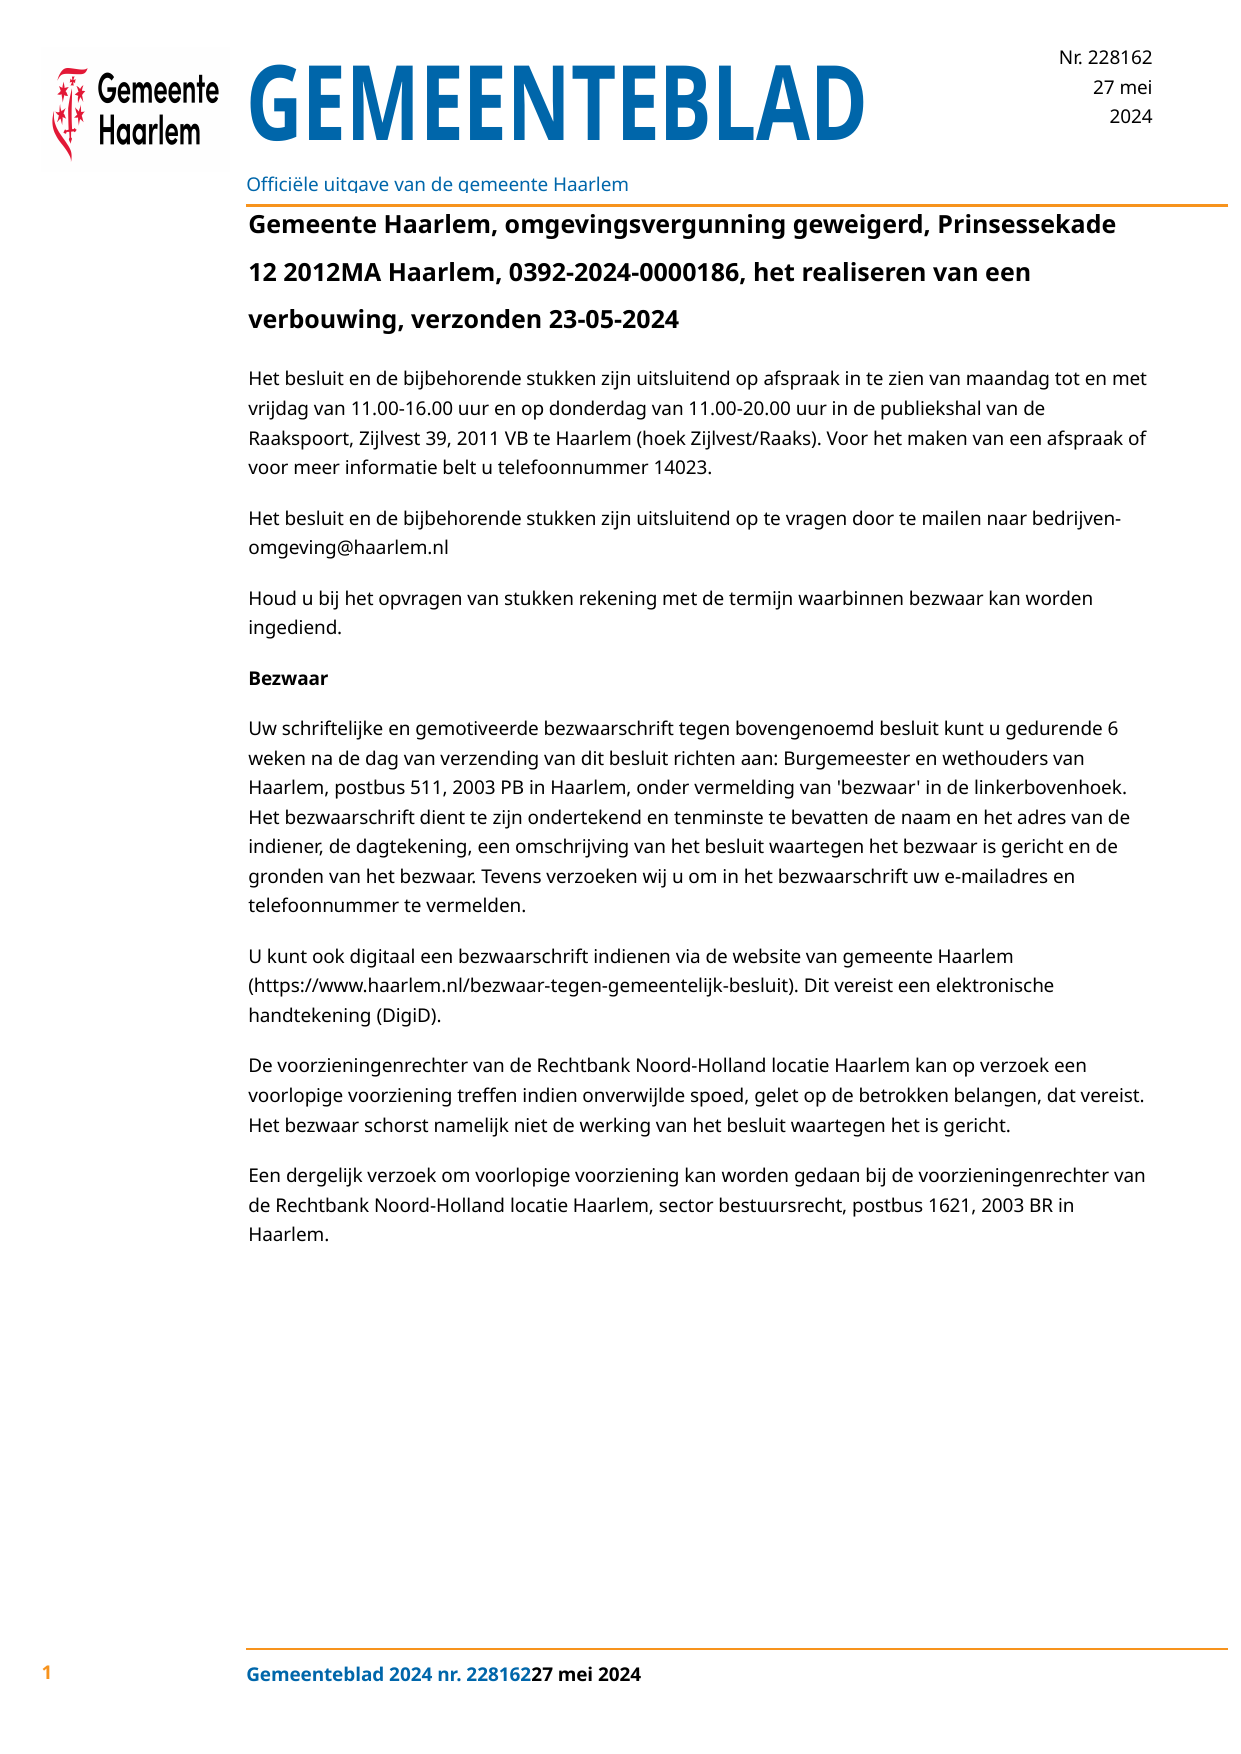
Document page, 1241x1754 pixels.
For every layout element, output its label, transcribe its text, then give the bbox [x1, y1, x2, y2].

text Gemeente Haarlem, omgevingsvergunning geweigerd, Prinsessekade 12 2012MA Haarlem, 0392-2024-0000186, het realiseren van een verbouwing, verzonden 23-05-2024 [248, 207, 1152, 336]
text Bezwaar [248, 665, 1152, 690]
text Het besluit en de bijbehorende stukken zijn uitsluitend op afspraak in te zien van maandag tot en met vrijdag van 11.00-16.00 uur en op donderdag van 11.00-20.00 uur in de publiekshal van de Raakspoort, Zijlvest 39, 2011 VB te Haarlem (hoek Zijlvest/Raaks). Voor het maken van een afspraak of voor meer informatie belt u telefoonnummer 14023. [248, 366, 1152, 480]
text Uw schriftelijke en gemotiveerde bezwaarschrift tegen bovengenoemd besluit kunt u gedurende 6 weken na de dag van verzending van dit besluit richten aan: Burgemeester en wethouders van Haarlem, postbus 511, 2003 PB in Haarlem, onder vermelding van 'bezwaar' in de linkerbovenhoek. Het bezwaarschrift dient te zijn ondertekend en tenminste te bevatten de naam en het adres van de indiener, de dagtekening, een omschrijving van het besluit waartegen het bezwaar is gericht en de gronden van het bezwaar. Tevens verzoeken wij u om in het bezwaarschrift uw e-mailadres en telefoonnummer te vermelden. [248, 715, 1152, 918]
text De voorzieningenrechter van de Rechtbank Noord-Holland locatie Haarlem kan op verzoek een voorlopige voorziening treffen indien onverwijlde spoed, gelet op de betrokken belangen, dat vereist. Het bezwaar schorst namelijk niet de werking van het besluit waartegen het is gericht. [248, 1053, 1152, 1137]
text Het besluit en de bijbehorende stukken zijn uitsluitend op te vragen door te mailen naar bedrijven-omgeving@haarlem.nl [248, 505, 1152, 560]
text Houd u bij het opvragen van stukken rekening met de termijn waarbinnen bezwaar kan worden ingediend. [248, 585, 1152, 640]
text U kunt ook digitaal een bezwaarschrift indienen via de website van gemeente Haarlem (https://www.haarlem.nl/bezwaar-tegen-gemeentelijk-besluit). Dit vereist een elektronische handtekening (DigiD). [248, 943, 1152, 1028]
picture [41, 47, 231, 172]
text Een dergelijk verzoek om voorlopige voorziening kan worden gedaan bij de voorzieningenrechter van de Rechtbank Noord-Holland locatie Haarlem, sector bestuursrecht, postbus 1621, 2003 BR in Haarlem. [248, 1162, 1152, 1247]
